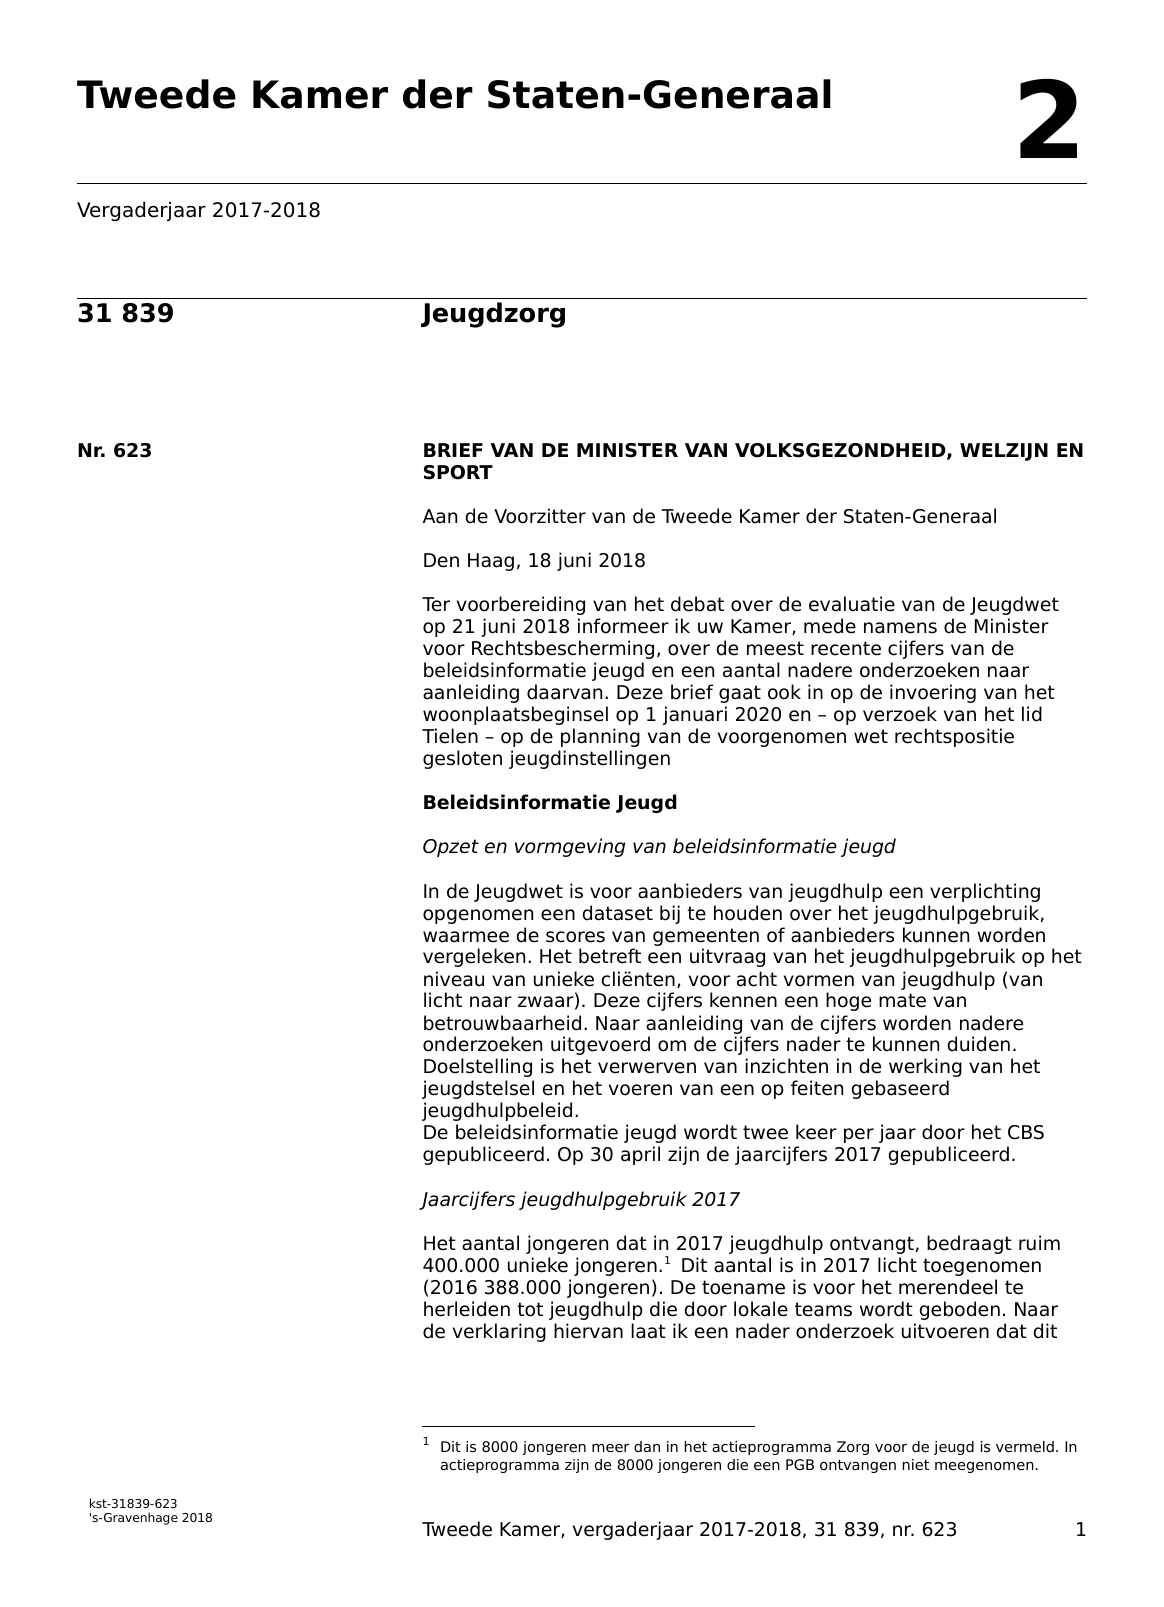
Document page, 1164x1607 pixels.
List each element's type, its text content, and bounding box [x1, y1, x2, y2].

table_cell Vergaderjaar 2017-2018 [77, 184, 1087, 298]
text Aan de Voorzitter van de Tweede Kamer der Staten-Generaal [422, 506, 1087, 528]
subtitle 31 839 Jeugdzorg [77, 299, 1087, 329]
text kst-31839-623 [88, 1497, 323, 1511]
subtitle Opzet en vormgeving van beleidsinformatie jeugd [422, 836, 1087, 858]
text 's-Gravenhage 2018 [88, 1511, 323, 1525]
subtitle Beleidsinformatie Jeugd [422, 792, 1087, 814]
subtitle Jaarcijfers jeugdhulpgebruik 2017 [422, 1188, 1087, 1210]
table_header 2 [886, 59, 1087, 183]
text De beleidsinformatie jeugd wordt twee keer per jaar door het CBS gepubliceerd. Op 30 april zijn de jaarcijfers 2017 gepubliceerd. [422, 1122, 1087, 1166]
table_header Tweede Kamer der Staten-Generaal [77, 59, 886, 183]
text Het aantal jongeren dat in 2017 jeugdhulp ontvangt, bedraagt ruim 400.000 unieke jongeren. Dit aantal is in 2017 licht toegenomen (2016 388.000 jongeren). De toename is voor het merendeel te herleiden tot jeugdhulp die door lokale teams wordt geboden. Naar de verklaring hiervan laat ik een nader onderzoek uitvoeren dat dit [422, 1233, 1087, 1342]
subtitle Nr. 623 BRIEF VAN DE MINISTER VAN VOLKSGEZONDHEID, WELZIJN EN SPORT [77, 440, 1087, 484]
text Ter voorbereiding van het debat over de evaluatie van de Jeugdwet op 21 juni 2018 informeer ik uw Kamer, mede namens de Minister voor Rechtsbescherming, over de meest recente cijfers van de beleidsinformatie jeugd en een aantal nadere onderzoeken naar aanleiding daarvan. Deze brief gaat ook in op de invoering van het woonplaatsbeginsel op 1 januari 2020 en – op verzoek van het lid Tielen – op de planning van de voorgenomen wet rechtspositie gesloten jeugdinstellingen [422, 594, 1087, 770]
text Den Haag, 18 juni 2018 [422, 550, 1087, 572]
text In de Jeugdwet is voor aanbieders van jeugdhulp een verplichting opgenomen een dataset bij te houden over het jeugdhulpgebruik, waarmee de scores van gemeenten of aanbieders kunnen worden vergeleken. Het betreft een uitvraag van het jeugdhulpgebruik op het niveau van unieke cliënten, voor acht vormen van jeugdhulp (van licht naar zwaar). Deze cijfers kennen een hoge mate van betrouwbaarheid. Naar aanleiding van de cijfers worden nadere onderzoeken uitgevoerd om de cijfers nader te kunnen duiden. Doelstelling is het verwerven van inzichten in de werking van het jeugdstelsel en het voeren van een op feiten gebaseerd jeugdhulpbeleid. [422, 881, 1087, 1122]
text Dit is 8000 jongeren meer dan in het actieprogramma Zorg voor de jeugd is vermeld. In actieprogramma zijn de 8000 jongeren die een PGB ontvangen niet meegenomen. [422, 1435, 1087, 1474]
